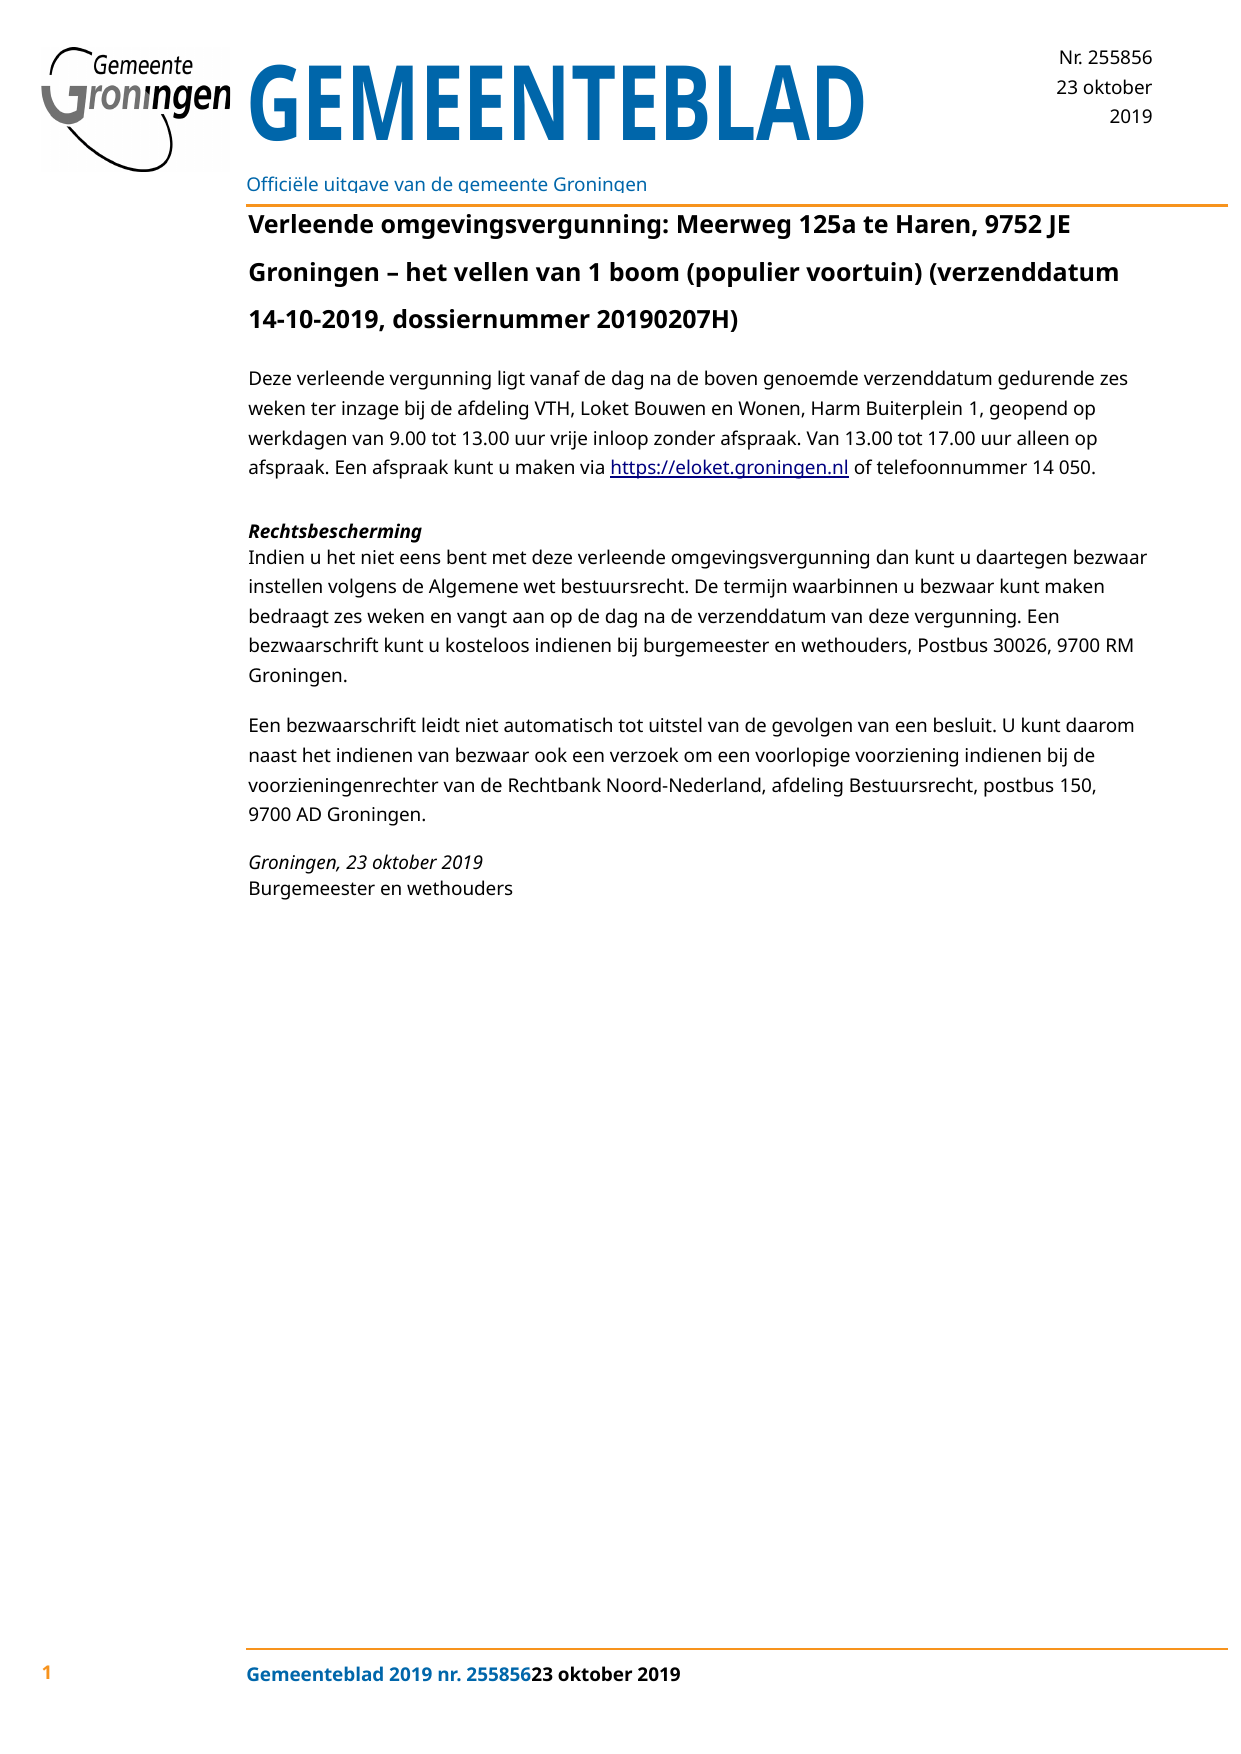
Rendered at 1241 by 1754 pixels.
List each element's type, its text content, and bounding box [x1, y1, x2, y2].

text Groningen, 23 oktober 2019 [248, 849, 1152, 875]
text Rechtsbescherming [248, 518, 1152, 544]
text Een bezwaarschrift leidt niet automatisch tot uitstel van de gevolgen van een besluit. U kunt daarom naast het indienen van bezwaar ook een verzoek om een voorlopige voorziening indienen bij de voorzieningenrechter van de Rechtbank Noord-Nederland, afdeling Bestuursrecht, postbus 150, 9700 AD Groningen. [248, 713, 1152, 827]
text Indien u het niet eens bent met deze verleende omgevingsvergunning dan kunt u daartegen bezwaar instellen volgens de Algemene wet bestuursrecht. De termijn waarbinnen u bezwaar kunt maken bedraagt zes weken en vangt aan op de dag na de verzenddatum van deze vergunning. Een bezwaarschrift kunt u kosteloos indienen bij burgemeester en wethouders, Postbus 30026, 9700 RM Groningen. [248, 544, 1152, 688]
picture [41, 47, 231, 172]
text Verleende omgevingsvergunning: Meerweg 125a te Haren, 9752 JE Groningen – het vellen van 1 boom (populier voortuin) (verzenddatum 14-10-2019, dossiernummer 20190207H) [248, 207, 1152, 336]
text Burgemeester en wethouders [248, 875, 1152, 901]
text Deze verleende vergunning ligt vanaf de dag na de boven genoemde verzenddatum gedurende zes weken ter inzage bij de afdeling VTH, Loket Bouwen en Wonen, Harm Buiterplein 1, geopend op werkdagen van 9.00 tot 13.00 uur vrije inloop zonder afspraak. Van 13.00 tot 17.00 uur alleen op afspraak. Een afspraak kunt u maken via https://eloket.groningen.nl of telefoonnummer 14 050. [248, 366, 1152, 480]
